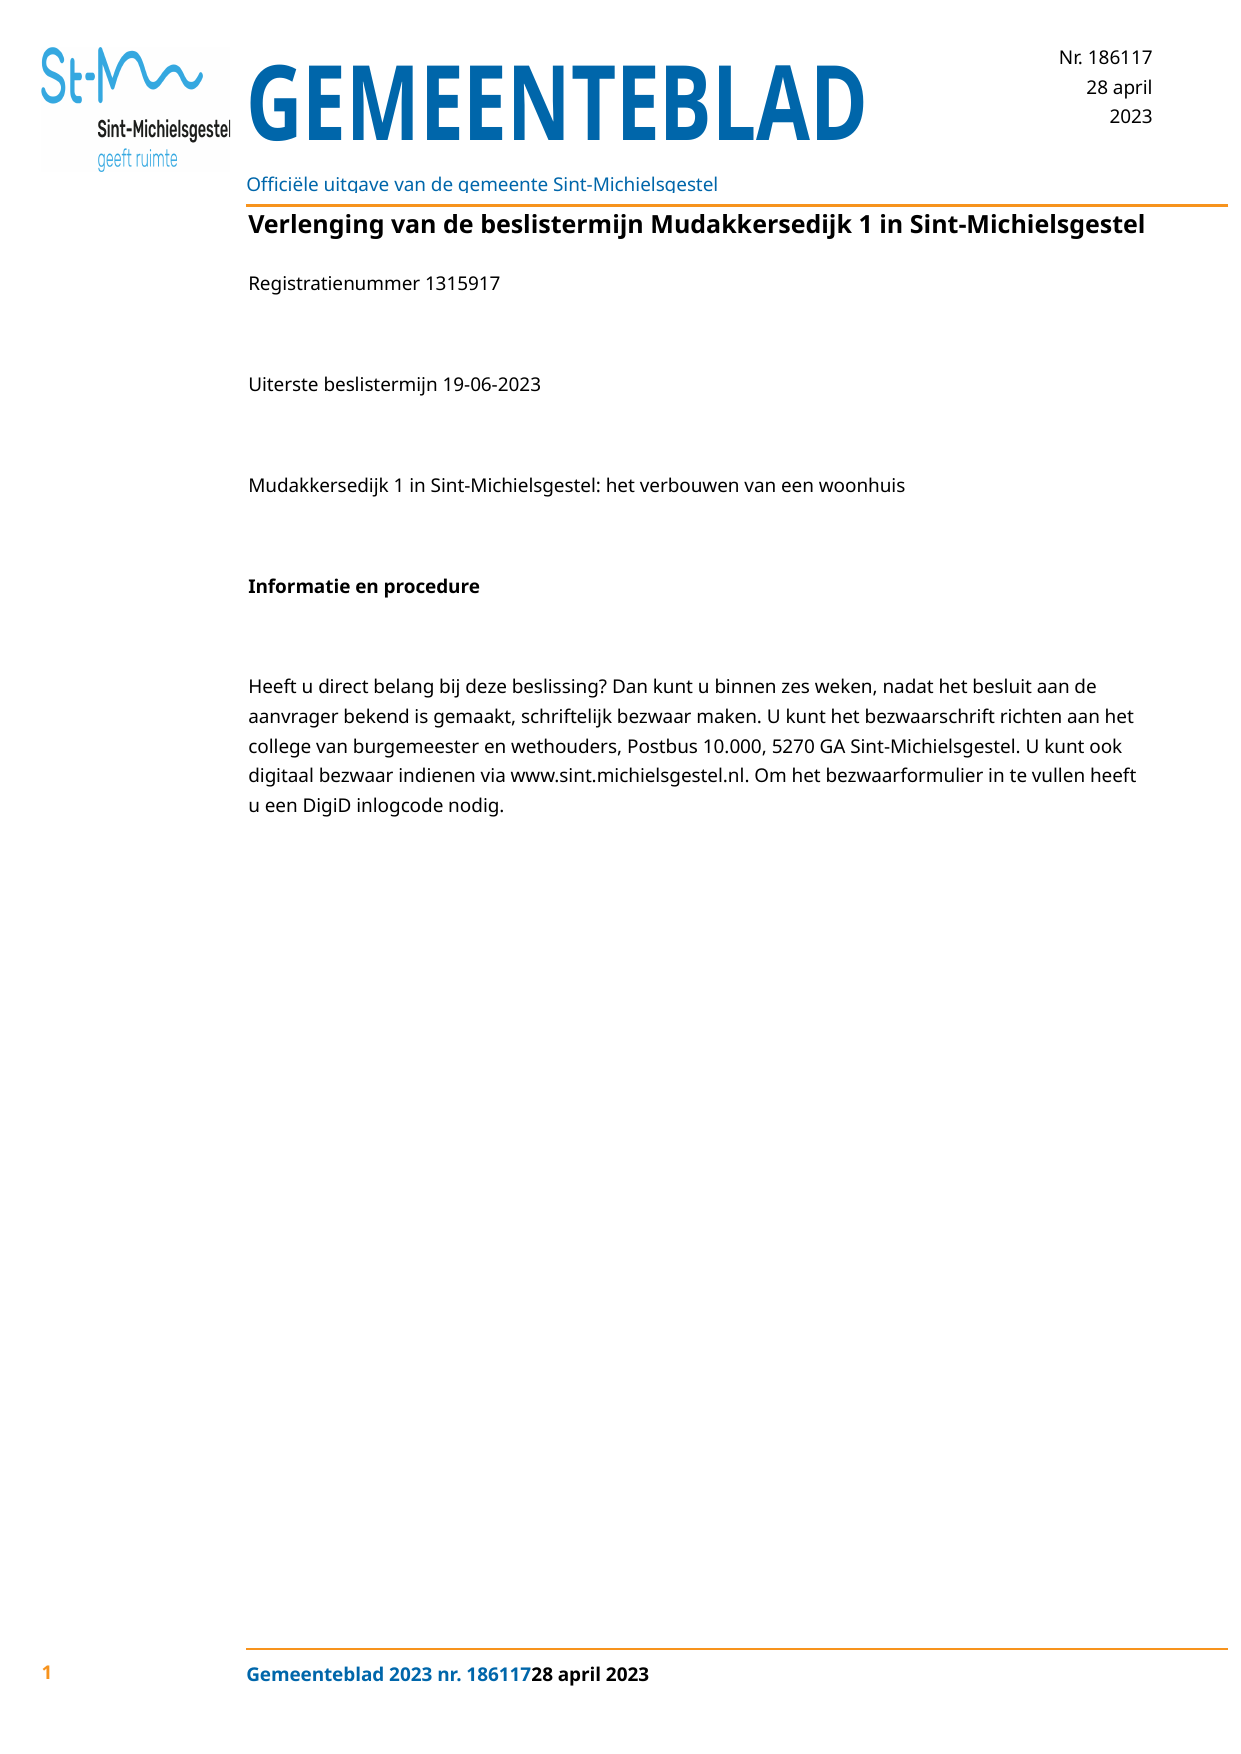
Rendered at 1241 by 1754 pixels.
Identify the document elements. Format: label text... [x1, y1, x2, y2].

picture [41, 47, 231, 172]
text Uiterste beslistermijn 19-06-2023 [248, 371, 1152, 397]
text Heeft u direct belang bij deze beslissing? Dan kunt u binnen zes weken, nadat het besluit aan de aanvrager bekend is gemaakt, schriftelijk bezwaar maken. U kunt het bezwaarschrift richten aan het college van burgemeester en wethouders, Postbus 10.000, 5270 GA Sint-Michielsgestel. U kunt ook digitaal bezwaar indienen via www.sint.michielsgestel.nl. Om het bezwaarformulier in te vullen heeft u een DigiD inlogcode nodig. [248, 674, 1152, 818]
text Informatie en procedure [248, 573, 1152, 598]
text Verlenging van de beslistermijn Mudakkersedijk 1 in Sint-Michielsgestel [248, 207, 1152, 241]
text Registratienummer 1315917 [248, 270, 1152, 296]
text Mudakkersedijk 1 in Sint-Michielsgestel: het verbouwen van een woonhuis [248, 472, 1152, 498]
